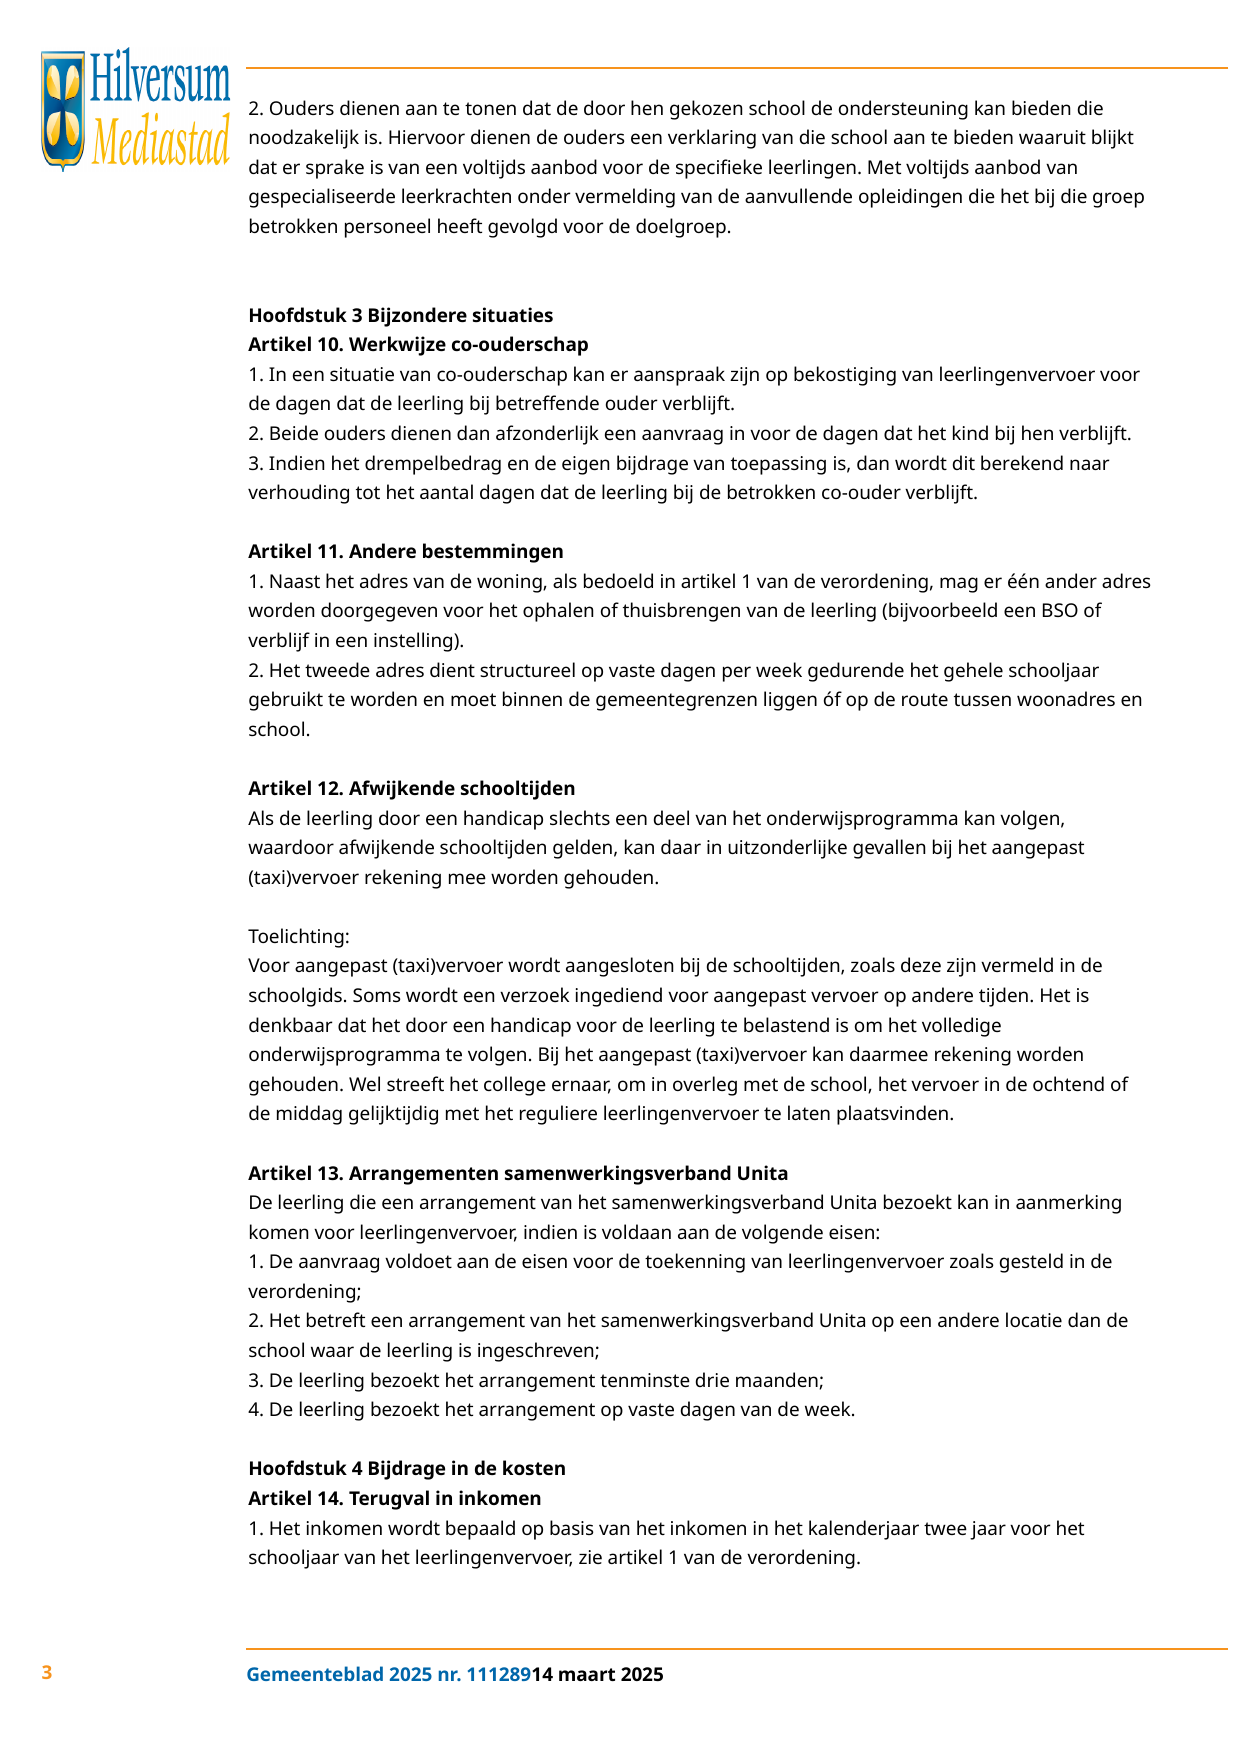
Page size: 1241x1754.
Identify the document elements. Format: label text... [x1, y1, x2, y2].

text De leerling die een arrangement van het samenwerkingsverband Unita bezoekt kan in aanmerking komen voor leerlingenvervoer, indien is voldaan aan de volgende eisen: [248, 1189, 1152, 1245]
text Artikel 10. Werkwijze co-ouderschap [248, 331, 1152, 357]
text Artikel 12. Afwijkende schooltijden [248, 775, 1152, 801]
text Toelichting: [248, 923, 1152, 949]
text 2. Het betreft een arrangement van het samenwerkingsverband Unita op een andere locatie dan de school waar de leerling is ingeschreven; [248, 1308, 1152, 1363]
text Hoofdstuk 4 Bijdrage in de kosten [248, 1456, 1152, 1481]
text 2. Het tweede adres dient structureel op vaste dagen per week gedurende het gehele schooljaar gebruikt te worden en moet binnen de gemeentegrenzen liggen óf op de route tussen woonadres en school. [248, 657, 1152, 742]
text Voor aangepast (taxi)vervoer wordt aangesloten bij de schooltijden, zoals deze zijn vermeld in de schoolgids. Soms wordt een verzoek ingediend voor aangepast vervoer op andere tijden. Het is denkbaar dat het door een handicap voor de leerling te belastend is om het volledige onderwijsprogramma te volgen. Bij het aangepast (taxi)vervoer kan daarmee rekening worden gehouden. Wel streeft het college ernaar, om in overleg met de school, het vervoer in de ochtend of de middag gelijktijdig met het reguliere leerlingenvervoer te laten plaatsvinden. [248, 953, 1152, 1126]
text 2. Ouders dienen aan te tonen dat de door hen gekozen school de ondersteuning kan bieden die noodzakelijk is. Hiervoor dienen de ouders een verklaring van die school aan te bieden waaruit blijkt dat er sprake is van een voltijds aanbod voor de specifieke leerlingen. Met voltijds aanbod van gespecialiseerde leerkrachten onder vermelding van de aanvullende opleidingen die het bij die groep betrokken personeel heeft gevolgd voor de doelgroep. [248, 95, 1152, 239]
text 1. Naast het adres van de woning, als bedoeld in artikel 1 van de verordening, mag er één ander adres worden doorgegeven voor het ophalen of thuisbrengen van de leerling (bijvoorbeeld een BSO of verblijf in een instelling). [248, 568, 1152, 653]
text Artikel 13. Arrangementen samenwerkingsverband Unita [248, 1160, 1152, 1186]
text 2. Beide ouders dienen dan afzonderlijk een aanvraag in voor de dagen dat het kind bij hen verblijft. [248, 420, 1152, 446]
text 3. Indien het drempelbedrag en de eigen bijdrage van toepassing is, dan wordt dit berekend naar verhouding tot het aantal dagen dat de leerling bij de betrokken co-ouder verblijft. [248, 450, 1152, 505]
text 1. In een situatie van co-ouderschap kan er aanspraak zijn op bekostiging van leerlingenvervoer voor de dagen dat de leerling bij betreffende ouder verblijft. [248, 361, 1152, 416]
text 1. De aanvraag voldoet aan de eisen voor de toekenning van leerlingenvervoer zoals gesteld in de verordening; [248, 1248, 1152, 1304]
text Hoofdstuk 3 Bijzondere situaties [248, 302, 1152, 328]
text 3. De leerling bezoekt het arrangement tenminste drie maanden; [248, 1367, 1152, 1393]
text 4. De leerling bezoekt het arrangement op vaste dagen van de week. [248, 1396, 1152, 1422]
text Artikel 14. Terugval in inkomen [248, 1485, 1152, 1511]
text Als de leerling door een handicap slechts een deel van het onderwijsprogramma kan volgen, waardoor afwijkende schooltijden gelden, kan daar in uitzonderlijke gevallen bij het aangepast (taxi)vervoer rekening mee worden gehouden. [248, 805, 1152, 890]
text 1. Het inkomen wordt bepaald op basis van het inkomen in het kalenderjaar twee jaar voor het schooljaar van het leerlingenvervoer, zie artikel 1 van de verordening. [248, 1515, 1152, 1570]
text Artikel 11. Andere bestemmingen [248, 538, 1152, 564]
picture [41, 47, 231, 172]
